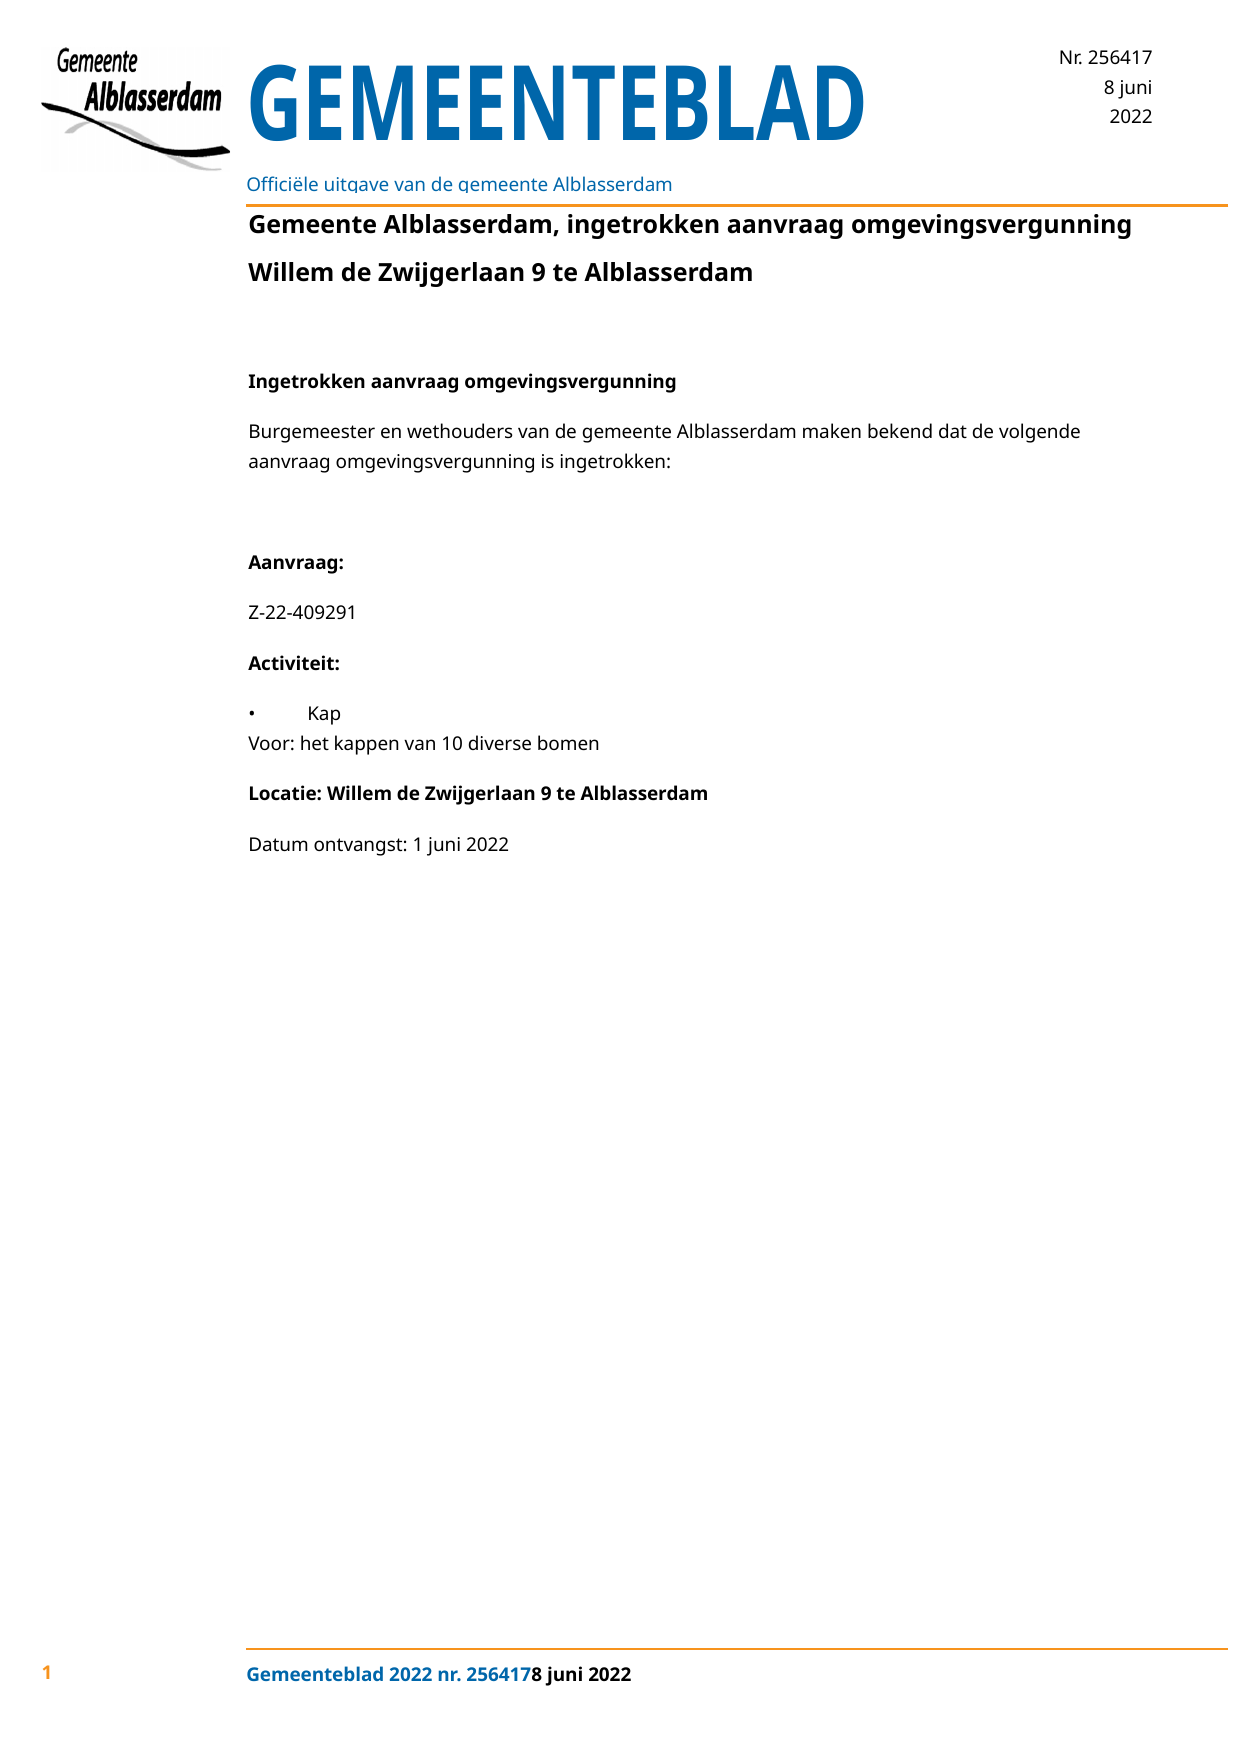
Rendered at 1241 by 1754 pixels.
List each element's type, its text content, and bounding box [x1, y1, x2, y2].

text Voor: het kappen van 10 diverse bomen [248, 730, 1152, 756]
text Datum ontvangst: 1 juni 2022 [248, 831, 1152, 857]
text Aanvraag: [248, 549, 1152, 575]
text Locatie: Willem de Zwijgerlaan 9 te Alblasserdam [248, 780, 1152, 806]
text Burgemeester en wethouders van de gemeente Alblasserdam maken bekend dat de volgende aanvraag omgevingsvergunning is ingetrokken: [248, 419, 1152, 474]
text Ingetrokken aanvraag omgevingsvergunning [248, 368, 1152, 394]
text Activiteit: [248, 650, 1152, 676]
text Z-22-409291 [248, 599, 1152, 625]
text Gemeente Alblasserdam, ingetrokken aanvraag omgevingsvergunning Willem de Zwijgerlaan 9 te Alblasserdam [248, 207, 1152, 288]
list Kap [248, 700, 1152, 726]
picture [41, 47, 231, 172]
